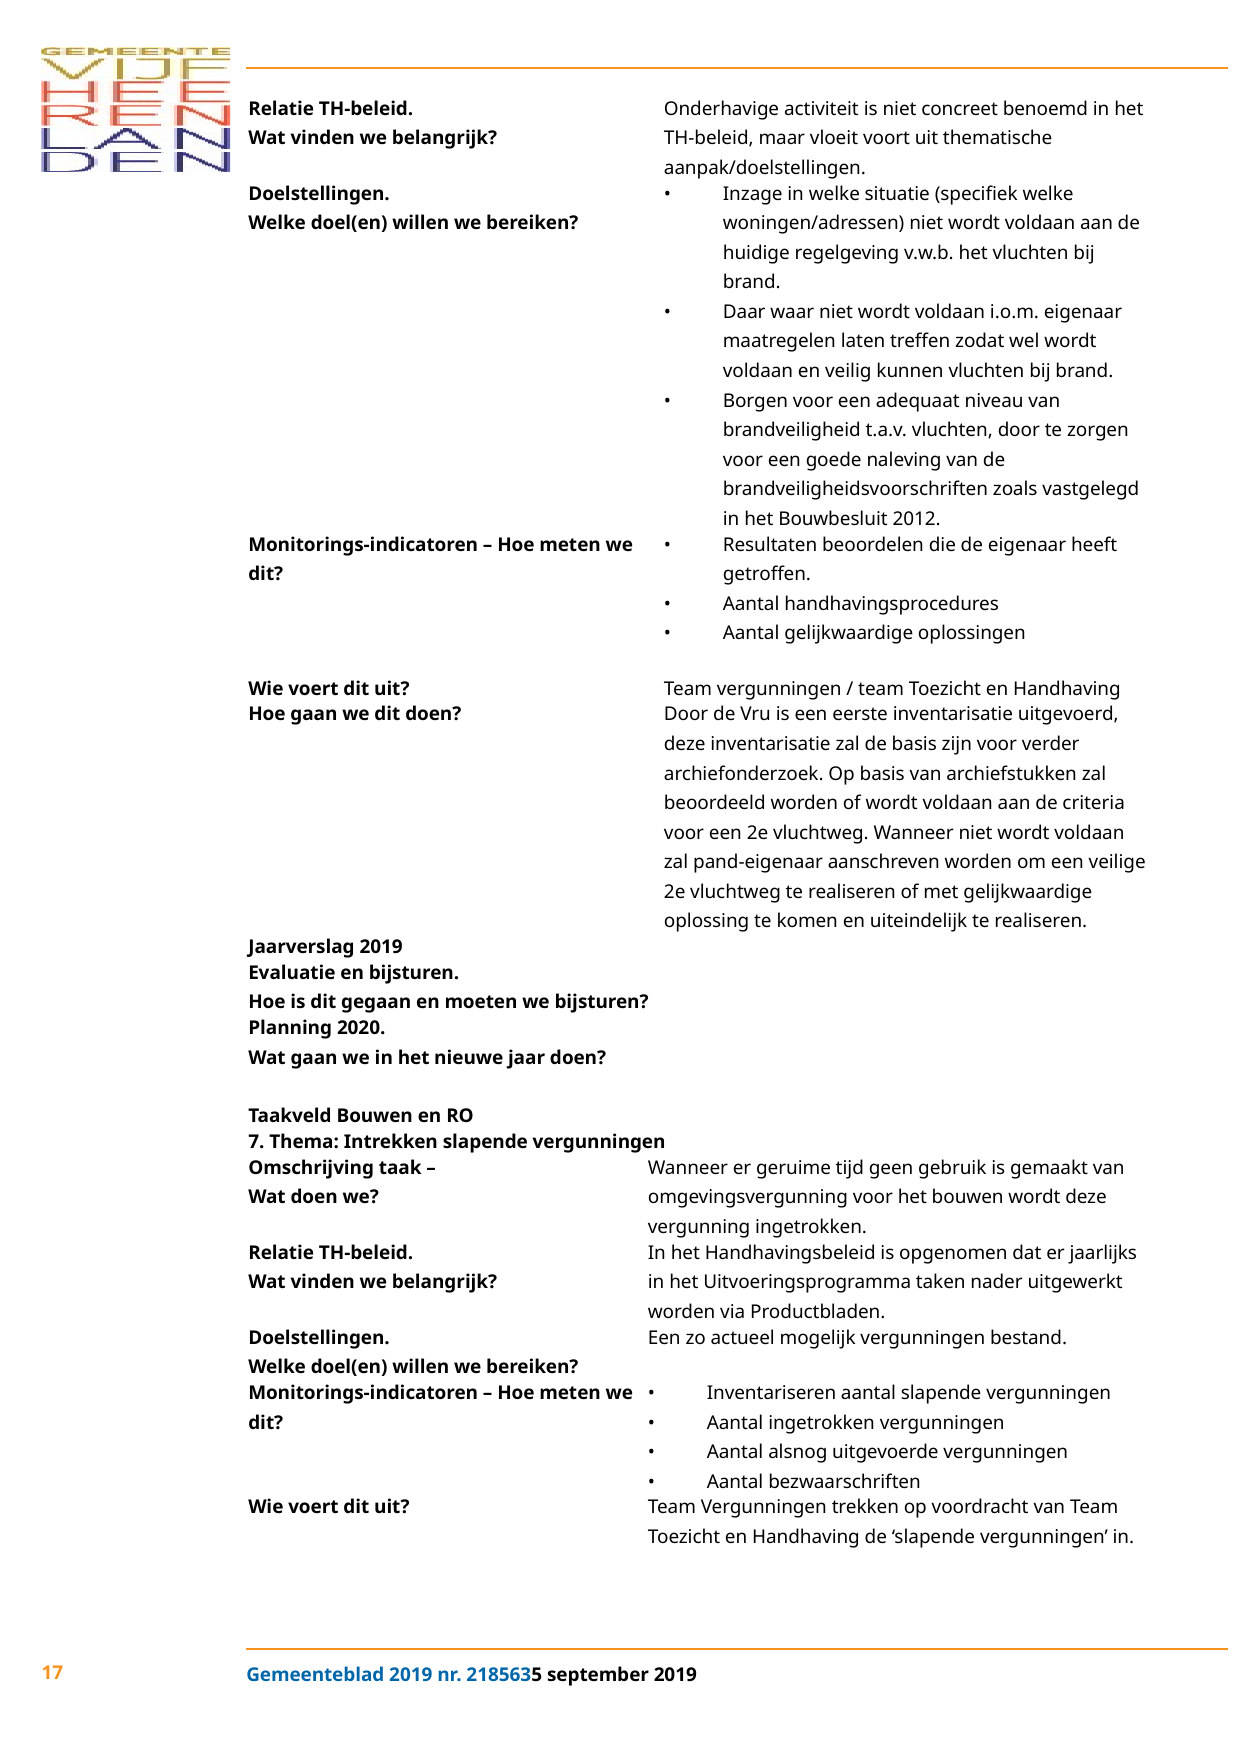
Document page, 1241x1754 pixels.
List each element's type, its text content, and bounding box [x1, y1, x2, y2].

table_cell Inventariseren aantal slapende vergunningen Aantal ingetrokken vergunningen Aantal alsnog uitgevoerde vergunningen Aantal bezwaarschriften [648, 1379, 1152, 1494]
table_header Taakveld Bouwen en RO [248, 1103, 1152, 1128]
table_cell Onderhavige activiteit is niet concreet benoemd in het TH-beleid, maar vloeit voort uit thematische aanpak/doelstellingen. [664, 95, 1152, 180]
table_cell Wie voert dit uit? [248, 1494, 648, 1549]
table_cell Door de Vru is een eerste inventarisatie uitgevoerd, deze inventarisatie zal de basis zijn voor verder archiefonderzoek. Op basis van archiefstukken zal beoordeeld worden of wordt voldaan aan de criteria voor een 2e vluchtweg. Wanneer niet wordt voldaan zal pand-eigenaar aanschreven worden om een veilige 2e vluchtweg te realiseren of met gelijkwaardige oplossing te komen en uiteindelijk te realiseren. [664, 701, 1152, 933]
table_cell Omschrijving taak – Wat doen we? [248, 1154, 648, 1239]
table_cell Wanneer er geruime tijd geen gebruik is gemaakt van omgevingsvergunning voor het bouwen wordt deze vergunning ingetrokken. [648, 1154, 1152, 1239]
table_cell Monitorings-indicatoren – Hoe meten we dit? [248, 531, 664, 675]
table_cell Wie voert dit uit? [248, 675, 664, 701]
picture [41, 47, 231, 172]
table_cell Relatie TH-beleid. Wat vinden we belangrijk? [248, 1239, 648, 1324]
table_cell In het Handhavingsbeleid is opgenomen dat er jaarlijks in het Uitvoeringsprogramma taken nader uitgewerkt worden via Productbladen. [648, 1239, 1152, 1324]
table_cell Team vergunningen / team Toezicht en Handhaving [664, 675, 1152, 701]
table_cell Planning 2020. Wat gaan we in het nieuwe jaar doen? [248, 1015, 664, 1070]
table_cell Doelstellingen. Welke doel(en) willen we bereiken? [248, 1324, 648, 1379]
table_cell Monitorings-indicatoren – Hoe meten we dit? [248, 1379, 648, 1494]
table_cell Een zo actueel mogelijk vergunningen bestand. [648, 1324, 1152, 1379]
table_cell Doelstellingen. Welke doel(en) willen we bereiken? [248, 180, 664, 531]
table_cell Jaarverslag 2019 [248, 934, 664, 959]
table_cell [664, 959, 1152, 1014]
table_cell [664, 934, 1152, 959]
table_cell Team Vergunningen trekken op voordracht van Team Toezicht en Handhaving de ‘slapende vergunningen’ in. [648, 1494, 1152, 1549]
table_cell 7. Thema: Intrekken slapende vergunningen [248, 1129, 1152, 1154]
table_cell Inzage in welke situatie (specifiek welke woningen/adressen) niet wordt voldaan aan de huidige regelgeving v.w.b. het vluchten bij brand. Daar waar niet wordt voldaan i.o.m. eigenaar maatregelen laten treffen zodat wel wordt voldaan en veilig kunnen vluchten bij brand. Borgen voor een adequaat niveau van brandveiligheid t.a.v. vluchten, door te zorgen voor een goede naleving van de brandveiligheidsvoorschriften zoals vastgelegd in het Bouwbesluit 2012. [664, 180, 1152, 531]
table_cell [664, 1015, 1152, 1070]
table_cell Relatie TH-beleid. Wat vinden we belangrijk? [248, 95, 664, 180]
table_cell Evaluatie en bijsturen. Hoe is dit gegaan en moeten we bijsturen? [248, 959, 664, 1014]
table_cell Hoe gaan we dit doen? [248, 701, 664, 933]
table_cell Resultaten beoordelen die de eigenaar heeft getroffen. Aantal handhavingsprocedures Aantal gelijkwaardige oplossingen [664, 531, 1152, 675]
